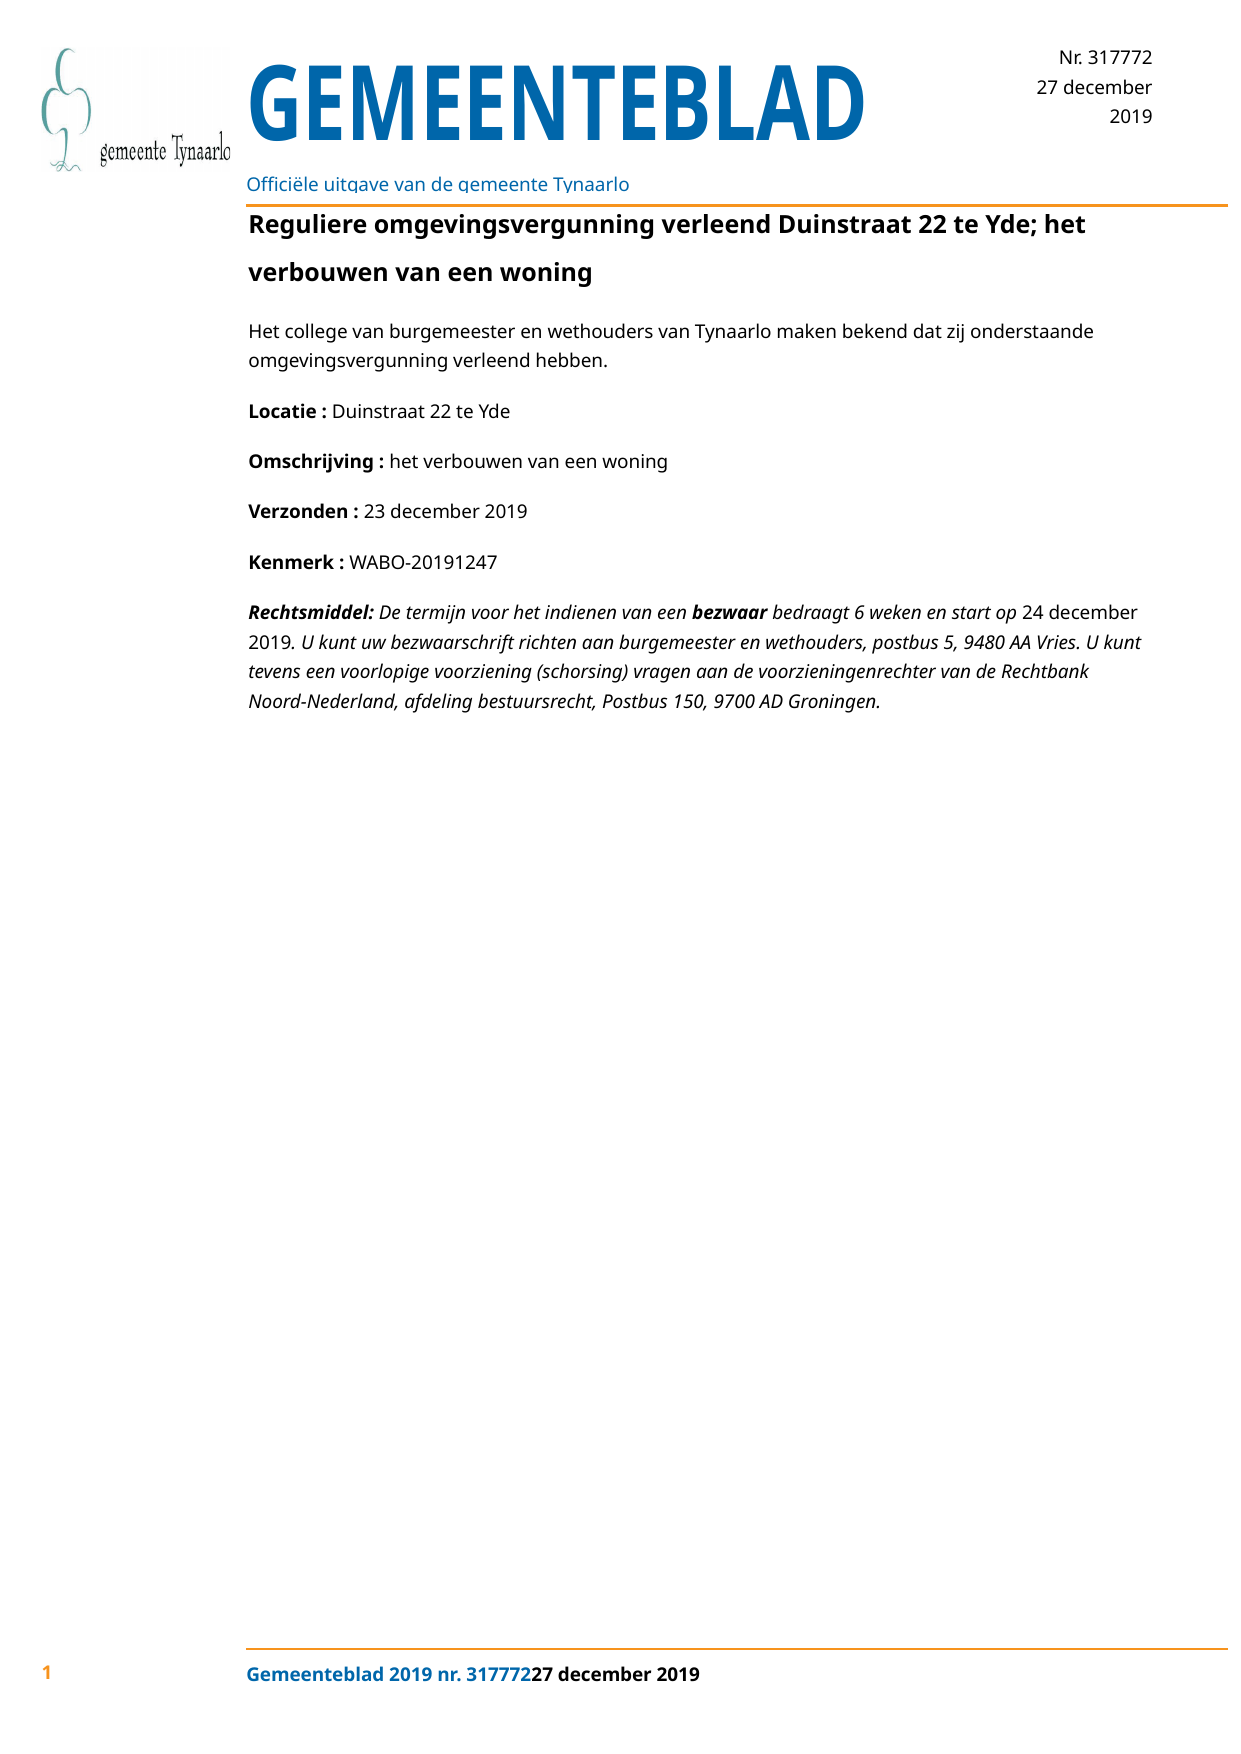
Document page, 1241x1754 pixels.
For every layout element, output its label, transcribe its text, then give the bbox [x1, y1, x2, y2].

picture [41, 47, 231, 172]
text Rechtsmiddel: De termijn voor het indienen van een bezwaar bedraagt 6 weken en start op 24 december 2019. U kunt uw bezwaarschrift richten aan burgemeester en wethouders, postbus 5, 9480 AA Vries. U kunt tevens een voorlopige voorziening (schorsing) vragen aan de voorzieningenrechter van de Rechtbank Noord-Nederland, afdeling bestuursrecht, Postbus 150, 9700 AD Groningen. [248, 599, 1152, 714]
text Kenmerk : WABO-20191247 [248, 549, 1152, 575]
text Het college van burgemeester en wethouders van Tynaarlo maken bekend dat zij onderstaande omgevingsvergunning verleend hebben. [248, 318, 1152, 373]
text Locatie : Duinstraat 22 te Yde [248, 398, 1152, 424]
text Omschrijving : het verbouwen van een woning [248, 448, 1152, 474]
text Verzonden : 23 december 2019 [248, 499, 1152, 524]
text Reguliere omgevingsvergunning verleend Duinstraat 22 te Yde; het verbouwen van een woning [248, 207, 1152, 288]
